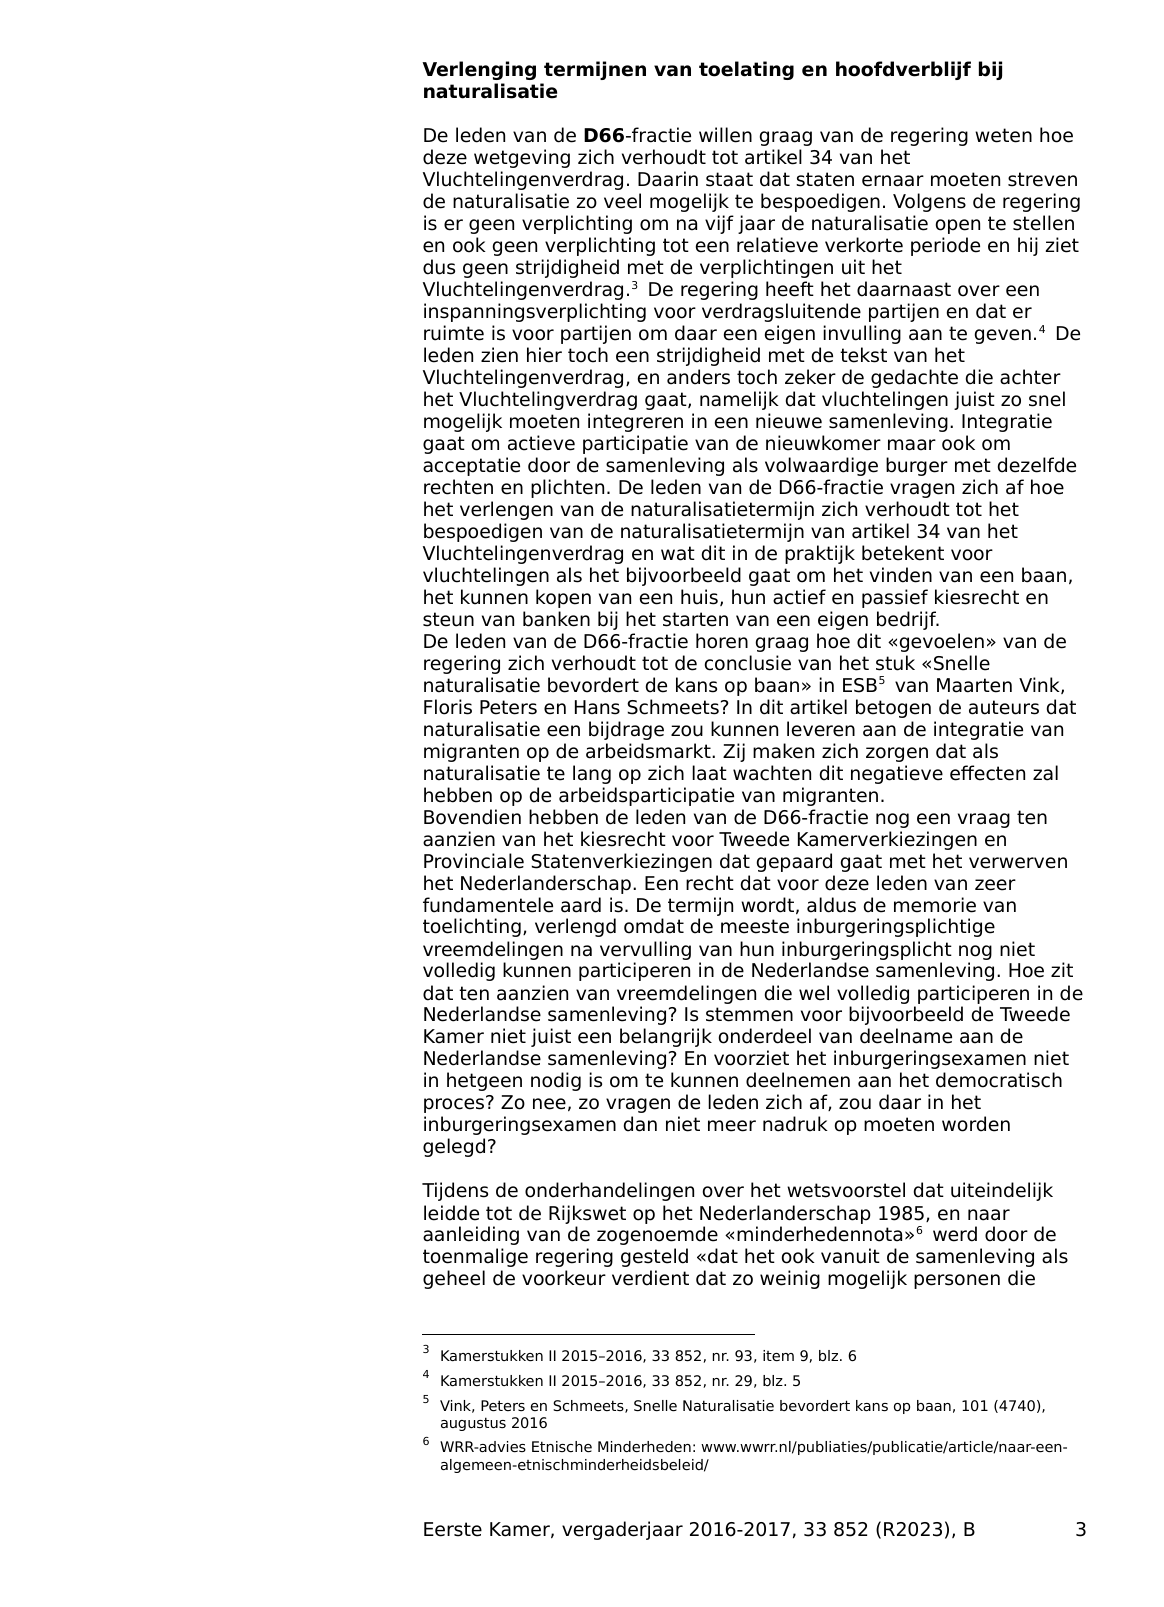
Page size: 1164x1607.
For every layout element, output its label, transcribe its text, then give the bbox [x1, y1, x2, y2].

text Vink, Peters en Schmeets, Snelle Naturalisatie bevordert kans op baan, 101 (4740), augustus 2016 [422, 1393, 1087, 1432]
text Kamerstukken II 2015–2016, 33 852, nr. 93, item 9, blz. 6 [422, 1343, 1087, 1366]
text Tijdens de onderhandelingen over het wetsvoorstel dat uiteindelijk leidde tot de Rijkswet op het Nederlanderschap 1985, en naar aanleiding van de zogenoemde «minderhedennota» werd door de toenmalige regering gesteld «dat het ook vanuit de samenleving als geheel de voorkeur verdient dat zo weinig mogelijk personen die [422, 1180, 1087, 1290]
text Kamerstukken II 2015–2016, 33 852, nr. 29, blz. 5 [422, 1368, 1087, 1391]
text Bovendien hebben de leden van de D66-fractie nog een vraag ten aanzien van het kiesrecht voor Tweede Kamerverkiezingen en Provinciale Statenverkiezingen dat gepaard gaat met het verwerven het Nederlanderschap. Een recht dat voor deze leden van zeer fundamentele aard is. De termijn wordt, aldus de memorie van toelichting, verlengd omdat de meeste inburgeringsplichtige vreemdelingen na vervulling van hun inburgeringsplicht nog niet volledig kunnen participeren in de Nederlandse samenleving. Hoe zit dat ten aanzien van vreemdelingen die wel volledig participeren in de Nederlandse samenleving? Is stemmen voor bijvoorbeeld de Tweede Kamer niet juist een belangrijk onderdeel van deelname aan de Nederlandse samenleving? En voorziet het inburgeringsexamen niet in hetgeen nodig is om te kunnen deelnemen aan het democratisch proces? Zo nee, zo vragen de leden zich af, zou daar in het inburgeringsexamen dan niet meer nadruk op moeten worden gelegd? [422, 807, 1087, 1158]
text De leden van de D66-fractie horen graag hoe dit «gevoelen» van de regering zich verhoudt tot de conclusie van het stuk «Snelle naturalisatie bevordert de kans op baan» in ESB van Maarten Vink, Floris Peters en Hans Schmeets? In dit artikel betogen de auteurs dat naturalisatie een bijdrage zou kunnen leveren aan de integratie van migranten op de arbeidsmarkt. Zij maken zich zorgen dat als naturalisatie te lang op zich laat wachten dit negatieve effecten zal hebben op de arbeidsparticipatie van migranten. [422, 631, 1087, 807]
text De leden van de D66-fractie willen graag van de regering weten hoe deze wetgeving zich verhoudt tot artikel 34 van het Vluchtelingenverdrag. Daarin staat dat staten ernaar moeten streven de naturalisatie zo veel mogelijk te bespoedigen. Volgens de regering is er geen verplichting om na vijf jaar de naturalisatie open te stellen en ook geen verplichting tot een relatieve verkorte periode en hij ziet dus geen strijdigheid met de verplichtingen uit het Vluchtelingenverdrag. De regering heeft het daarnaast over een inspanningsverplichting voor verdragsluitende partijen en dat er ruimte is voor partijen om daar een eigen invulling aan te geven. De leden zien hier toch een strijdigheid met de tekst van het Vluchtelingenverdrag, en anders toch zeker de gedachte die achter het Vluchtelingverdrag gaat, namelijk dat vluchtelingen juist zo snel mogelijk moeten integreren in een nieuwe samenleving. Integratie gaat om actieve participatie van de nieuwkomer maar ook om acceptatie door de samenleving als volwaardige burger met dezelfde rechten en plichten. De leden van de D66-fractie vragen zich af hoe het verlengen van de naturalisatietermijn zich verhoudt tot het bespoedigen van de naturalisatietermijn van artikel 34 van het Vluchtelingenverdrag en wat dit in de praktijk betekent voor vluchtelingen als het bijvoorbeeld gaat om het vinden van een baan, het kunnen kopen van een huis, hun actief en passief kiesrecht en steun van banken bij het starten van een eigen bedrijf. [422, 125, 1087, 631]
text WRR-advies Etnische Minderheden: www.wwrr.nl/publiaties/publicatie/article/naar-een-algemeen-etnischminderheidsbeleid/ [422, 1435, 1087, 1474]
subtitle Verlenging termijnen van toelating en hoofdverblijf bij naturalisatie [422, 59, 1087, 103]
